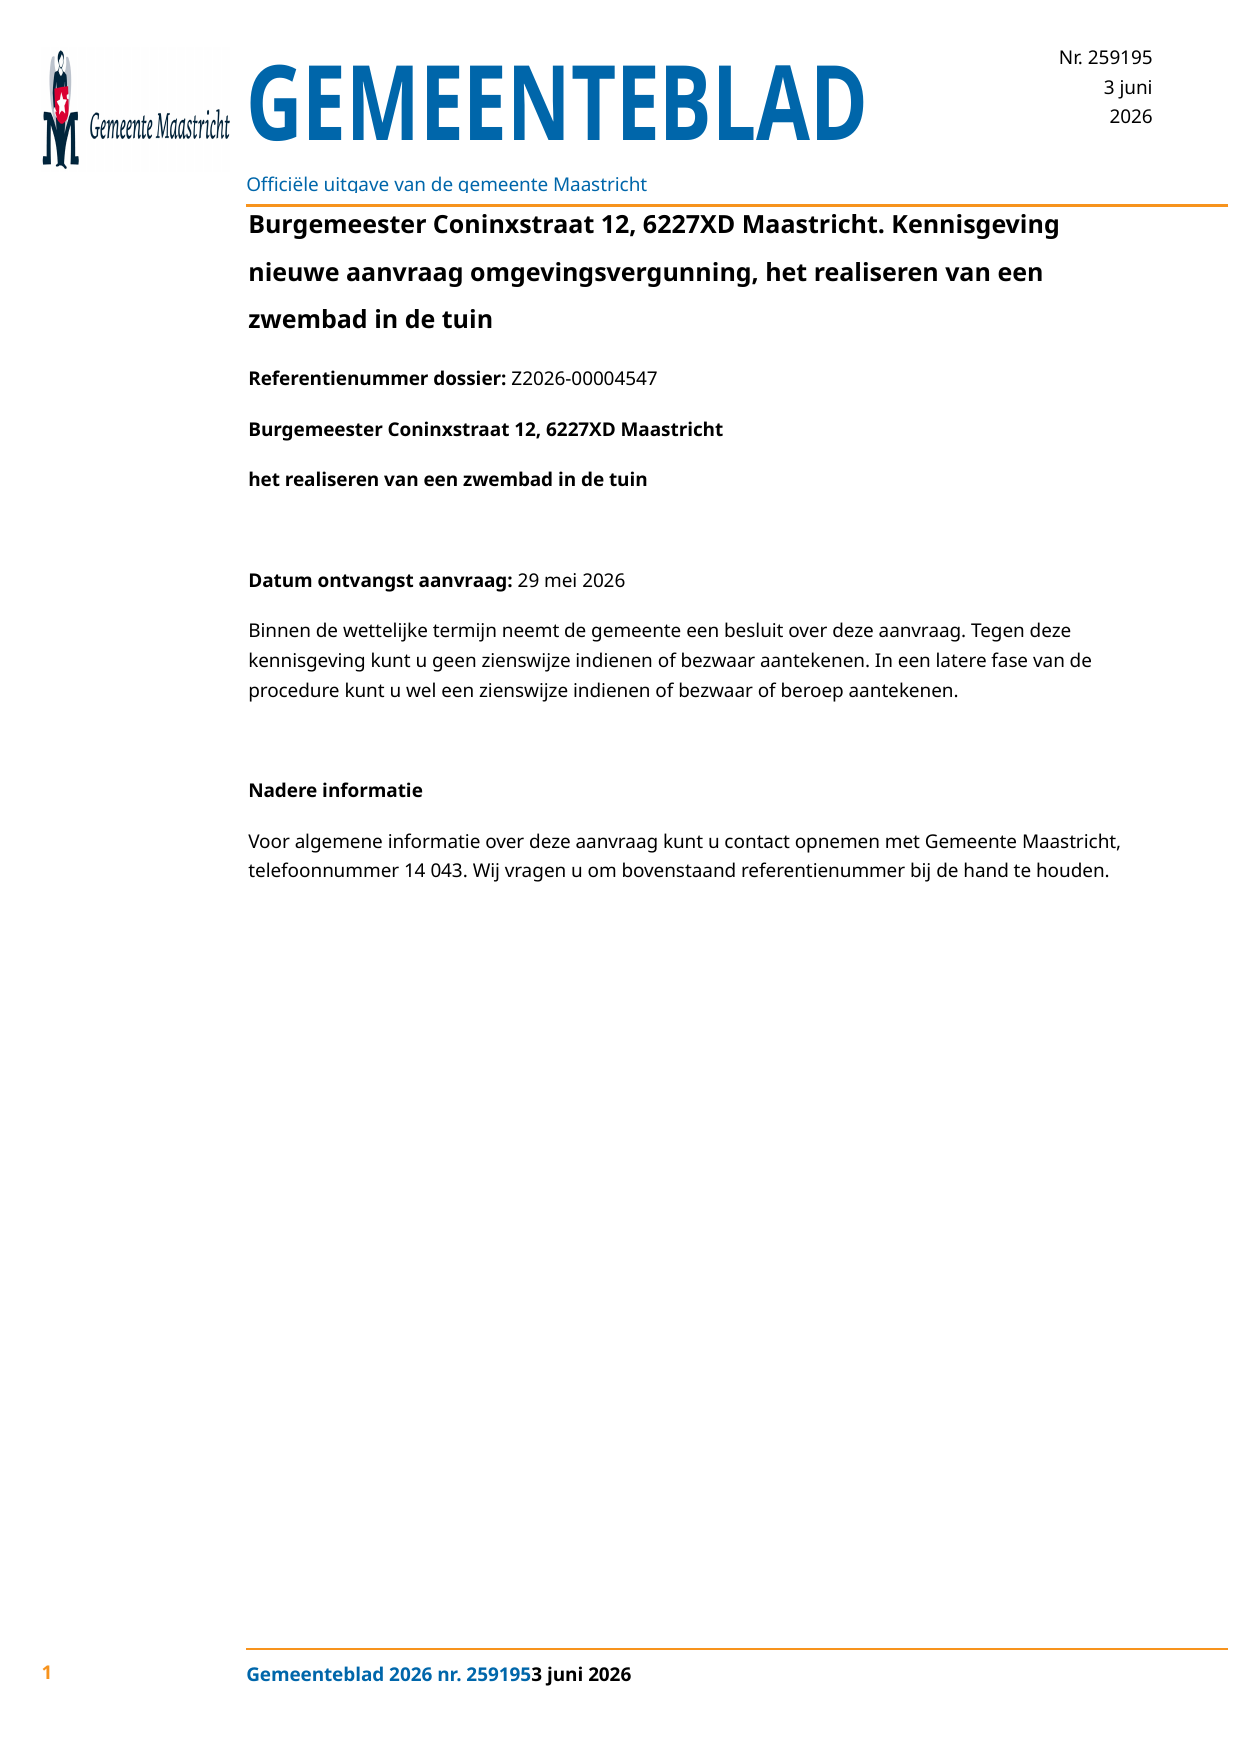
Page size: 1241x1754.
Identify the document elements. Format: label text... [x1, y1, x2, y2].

text het realiseren van een zwembad in de tuin [248, 466, 1152, 492]
text Datum ontvangst aanvraag: 29 mei 2026 [248, 567, 1152, 593]
picture [41, 47, 231, 172]
text Nadere informatie [248, 778, 1152, 803]
text Burgemeester Coninxstraat 12, 6227XD Maastricht [248, 416, 1152, 442]
text Burgemeester Coninxstraat 12, 6227XD Maastricht. Kennisgeving nieuwe aanvraag omgevingsvergunning, het realiseren van een zwembad in de tuin [248, 207, 1152, 336]
text Referentienummer dossier: Z2026-00004547 [248, 366, 1152, 391]
text Voor algemene informatie over deze aanvraag kunt u contact opnemen met Gemeente Maastricht, telefoonnummer 14 043. Wij vragen u om bovenstaand referentienummer bij de hand te houden. [248, 828, 1152, 883]
text Binnen de wettelijke termijn neemt de gemeente een besluit over deze aanvraag. Tegen deze kennisgeving kunt u geen zienswijze indienen of bezwaar aantekenen. In een latere fase van de procedure kunt u wel een zienswijze indienen of bezwaar of beroep aantekenen. [248, 618, 1152, 702]
